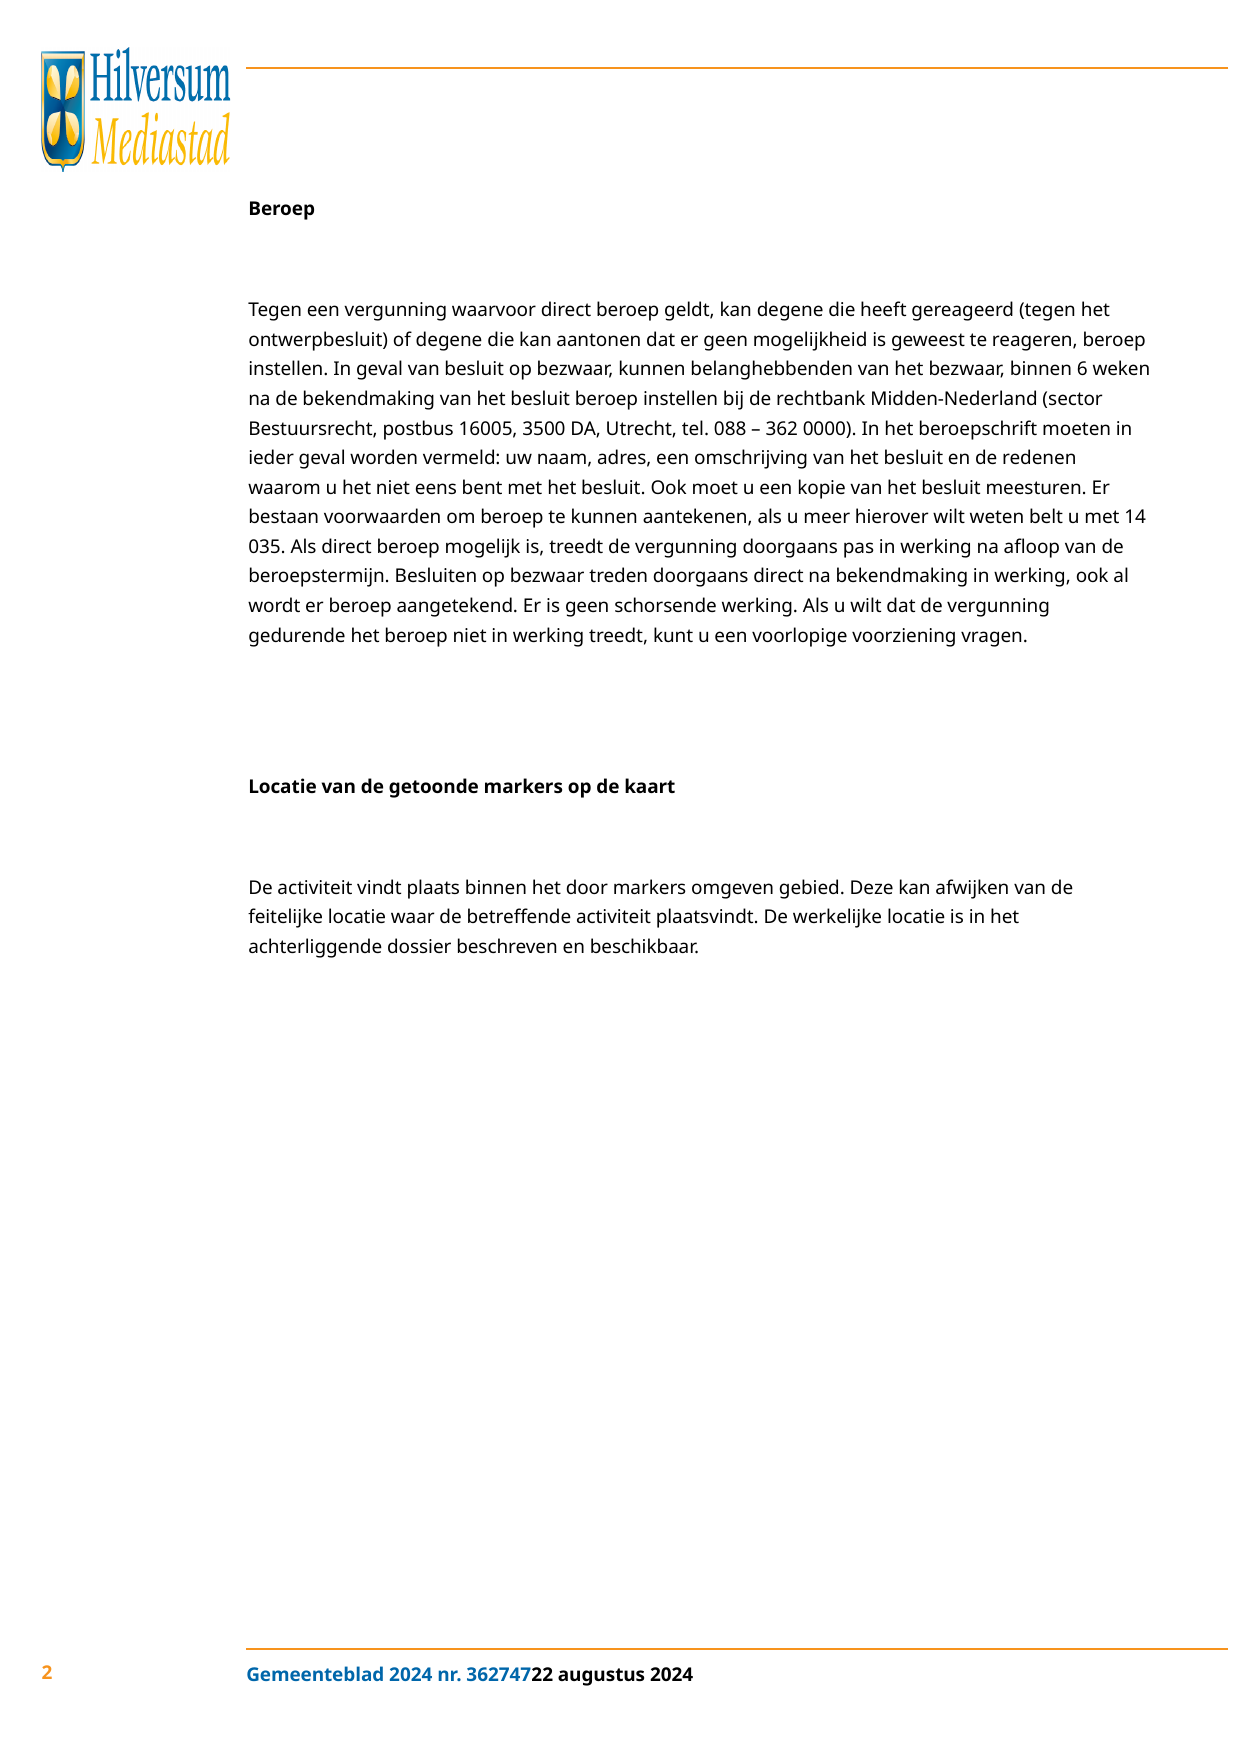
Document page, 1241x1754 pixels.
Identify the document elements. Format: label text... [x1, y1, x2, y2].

text De activiteit vindt plaats binnen het door markers omgeven gebied. Deze kan afwijken van de feitelijke locatie waar de betreffende activiteit plaatsvindt. De werkelijke locatie is in het achterliggende dossier beschreven en beschikbaar. [248, 874, 1152, 959]
picture [41, 47, 231, 172]
text Tegen een vergunning waarvoor direct beroep geldt, kan degene die heeft gereageerd (tegen het ontwerpbesluit) of degene die kan aantonen dat er geen mogelijkheid is geweest te reageren, beroep instellen. In geval van besluit op bezwaar, kunnen belanghebbenden van het bezwaar, binnen 6 weken na de bekendmaking van het besluit beroep instellen bij de rechtbank Midden-Nederland (sector Bestuursrecht, postbus 16005, 3500 DA, Utrecht, tel. 088 – 362 0000). In het beroepschrift moeten in ieder geval worden vermeld: uw naam, adres, een omschrijving van het besluit en de redenen waarom u het niet eens bent met het besluit. Ook moet u een kopie van het besluit meesturen. Er bestaan voorwaarden om beroep te kunnen aantekenen, als u meer hierover wilt weten belt u met 14 035. Als direct beroep mogelijk is, treedt de vergunning doorgaans pas in werking na afloop van de beroepstermijn. Besluiten op bezwaar treden doorgaans direct na bekendmaking in werking, ook al wordt er beroep aangetekend. Er is geen schorsende werking. Als u wilt dat de vergunning gedurende het beroep niet in werking treedt, kunt u een voorlopige voorziening vragen. [248, 296, 1152, 648]
text Beroep [248, 196, 1152, 221]
text Locatie van de getoonde markers op de kaart [248, 773, 1152, 799]
